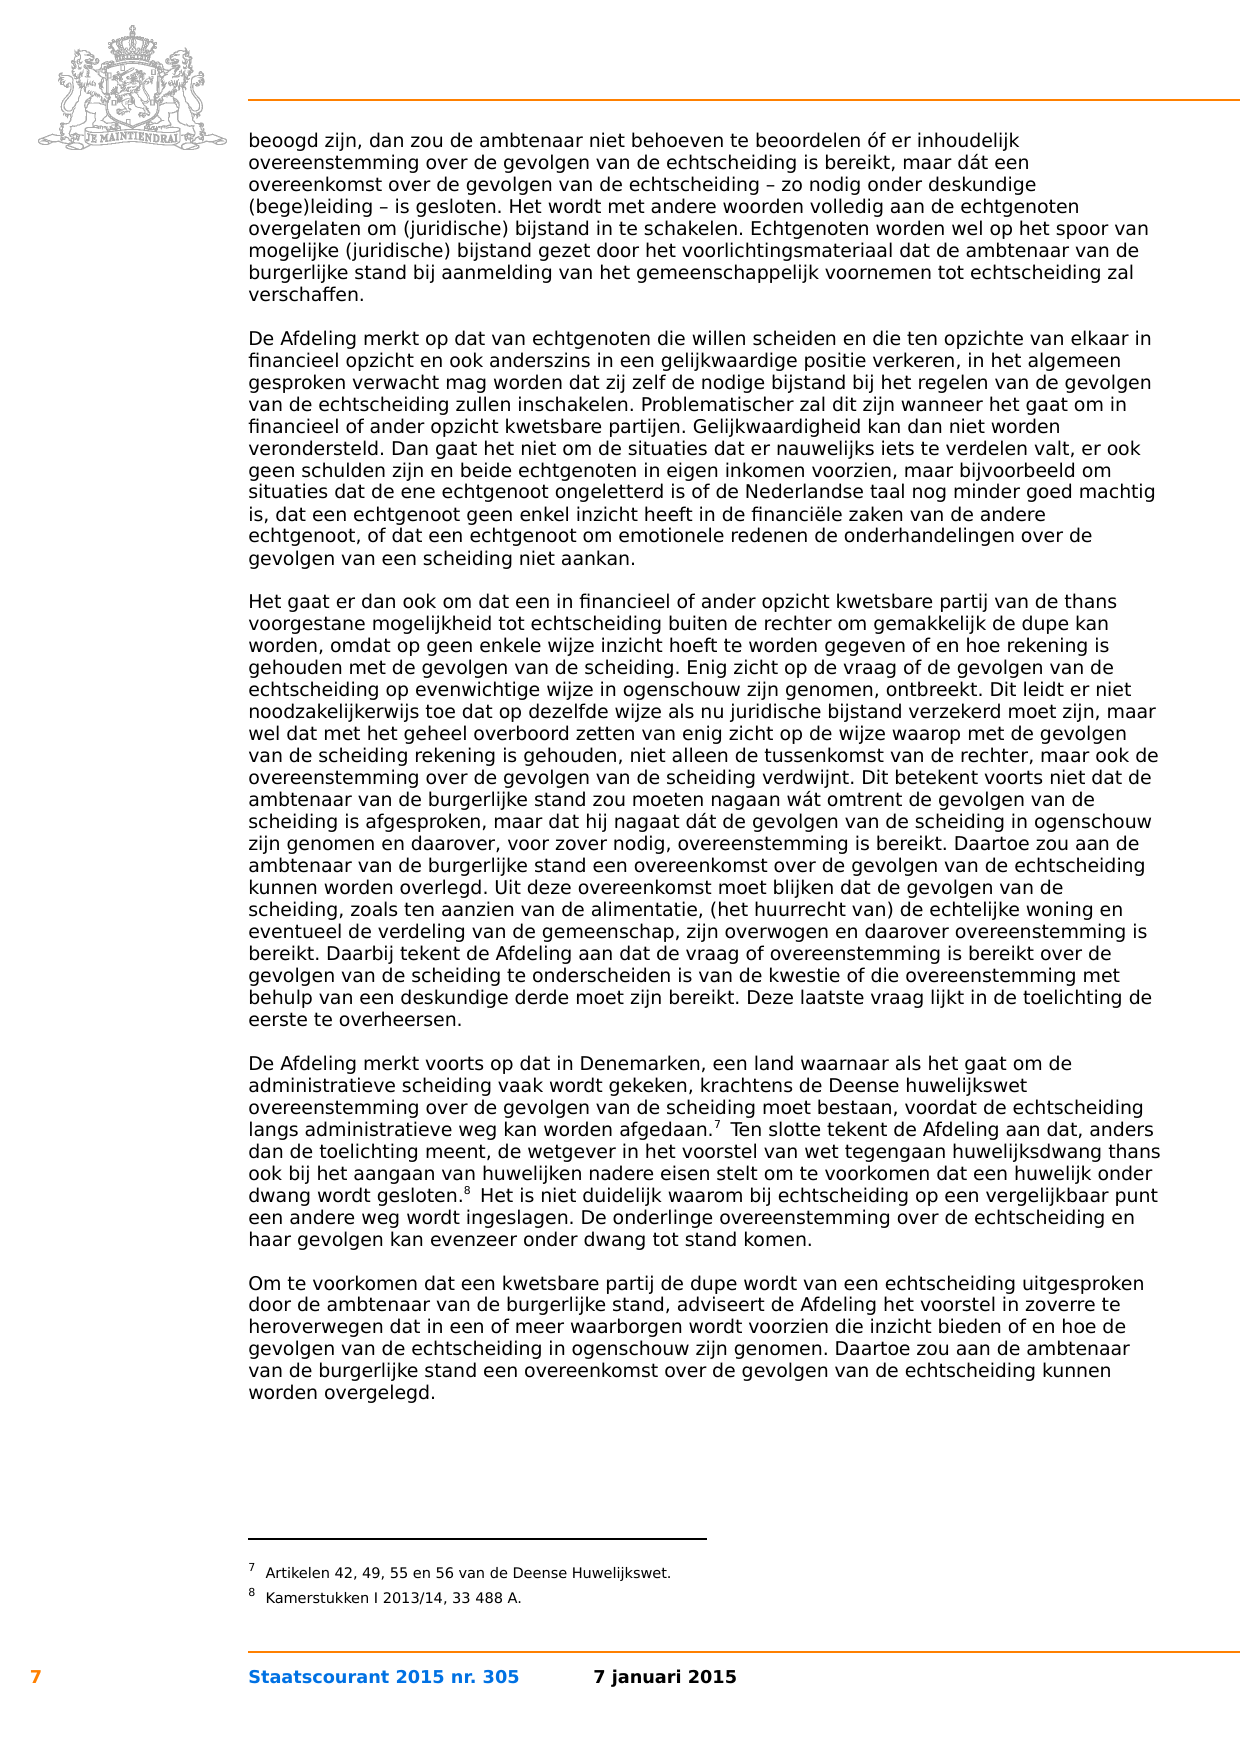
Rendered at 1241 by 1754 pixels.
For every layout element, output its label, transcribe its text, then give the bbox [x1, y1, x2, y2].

text Om te voorkomen dat een kwetsbare partij de dupe wordt van een echtscheiding uitgesproken door de ambtenaar van de burgerlijke stand, adviseert de Afdeling het voorstel in zoverre te heroverwegen dat in een of meer waarborgen wordt voorzien die inzicht bieden of en hoe de gevolgen van de echtscheiding in ogenschouw zijn genomen. Daartoe zou aan de ambtenaar van de burgerlijke stand een overeenkomst over de gevolgen van de echtscheiding kunnen worden overgelegd. [248, 1272, 1163, 1404]
text beoogd zijn, dan zou de ambtenaar niet behoeven te beoordelen óf er inhoudelijk overeenstemming over de gevolgen van de echtscheiding is bereikt, maar dát een overeenkomst over de gevolgen van de echtscheiding – zo nodig onder deskundige (bege)leiding – is gesloten. Het wordt met andere woorden volledig aan de echtgenoten overgelaten om (juridische) bijstand in te schakelen. Echtgenoten worden wel op het spoor van mogelijke (juridische) bijstand gezet door het voorlichtingsmateriaal dat de ambtenaar van de burgerlijke stand bij aanmelding van het gemeenschappelijk voornemen tot echtscheiding zal verschaffen. [248, 130, 1163, 306]
picture [38, 25, 227, 150]
text Kamerstukken I 2013/14, 33 488 A. [248, 1586, 1163, 1608]
text Het gaat er dan ook om dat een in financieel of ander opzicht kwetsbare partij van de thans voorgestane mogelijkheid tot echtscheiding buiten de rechter om gemakkelijk de dupe kan worden, omdat op geen enkele wijze inzicht hoeft te worden gegeven of en hoe rekening is gehouden met de gevolgen van de scheiding. Enig zicht op de vraag of de gevolgen van de echtscheiding op evenwichtige wijze in ogenschouw zijn genomen, ontbreekt. Dit leidt er niet noodzakelijkerwijs toe dat op dezelfde wijze als nu juridische bijstand verzekerd moet zijn, maar wel dat met het geheel overboord zetten van enig zicht op de wijze waarop met de gevolgen van de scheiding rekening is gehouden, niet alleen de tussenkomst van de rechter, maar ook de overeenstemming over de gevolgen van de scheiding verdwijnt. Dit betekent voorts niet dat de ambtenaar van de burgerlijke stand zou moeten nagaan wát omtrent de gevolgen van de scheiding is afgesproken, maar dat hij nagaat dát de gevolgen van de scheiding in ogenschouw zijn genomen en daarover, voor zover nodig, overeenstemming is bereikt. Daartoe zou aan de ambtenaar van de burgerlijke stand een overeenkomst over de gevolgen van de echtscheiding kunnen worden overlegd. Uit deze overeenkomst moet blijken dat de gevolgen van de scheiding, zoals ten aanzien van de alimentatie, (het huurrecht van) de echtelijke woning en eventueel de verdeling van de gemeenschap, zijn overwogen en daarover overeenstemming is bereikt. Daarbij tekent de Afdeling aan dat de vraag of overeenstemming is bereikt over de gevolgen van de scheiding te onderscheiden is van de kwestie of die overeenstemming met behulp van een deskundige derde moet zijn bereikt. Deze laatste vraag lijkt in de toelichting de eerste te overheersen. [248, 591, 1163, 1031]
text Artikelen 42, 49, 55 en 56 van de Deense Huwelijkswet. [248, 1561, 1163, 1583]
text De Afdeling merkt op dat van echtgenoten die willen scheiden en die ten opzichte van elkaar in financieel opzicht en ook anderszins in een gelijkwaardige positie verkeren, in het algemeen gesproken verwacht mag worden dat zij zelf de nodige bijstand bij het regelen van de gevolgen van de echtscheiding zullen inschakelen. Problematischer zal dit zijn wanneer het gaat om in financieel of ander opzicht kwetsbare partijen. Gelijkwaardigheid kan dan niet worden verondersteld. Dan gaat het niet om de situaties dat er nauwelijks iets te verdelen valt, er ook geen schulden zijn en beide echtgenoten in eigen inkomen voorzien, maar bijvoorbeeld om situaties dat de ene echtgenoot ongeletterd is of de Nederlandse taal nog minder goed machtig is, dat een echtgenoot geen enkel inzicht heeft in de financiële zaken van de andere echtgenoot, of dat een echtgenoot om emotionele redenen de onderhandelingen over de gevolgen van een scheiding niet aankan. [248, 328, 1163, 569]
text De Afdeling merkt voorts op dat in Denemarken, een land waarnaar als het gaat om de administratieve scheiding vaak wordt gekeken, krachtens de Deense huwelijkswet overeenstemming over de gevolgen van de scheiding moet bestaan, voordat de echtscheiding langs administratieve weg kan worden afgedaan. Ten slotte tekent de Afdeling aan dat, anders dan de toelichting meent, de wetgever in het voorstel van wet tegengaan huwelijksdwang thans ook bij het aangaan van huwelijken nadere eisen stelt om te voorkomen dat een huwelijk onder dwang wordt gesloten. Het is niet duidelijk waarom bij echtscheiding op een vergelijkbaar punt een andere weg wordt ingeslagen. De onderlinge overeenstemming over de echtscheiding en haar gevolgen kan evenzeer onder dwang tot stand komen. [248, 1053, 1163, 1251]
